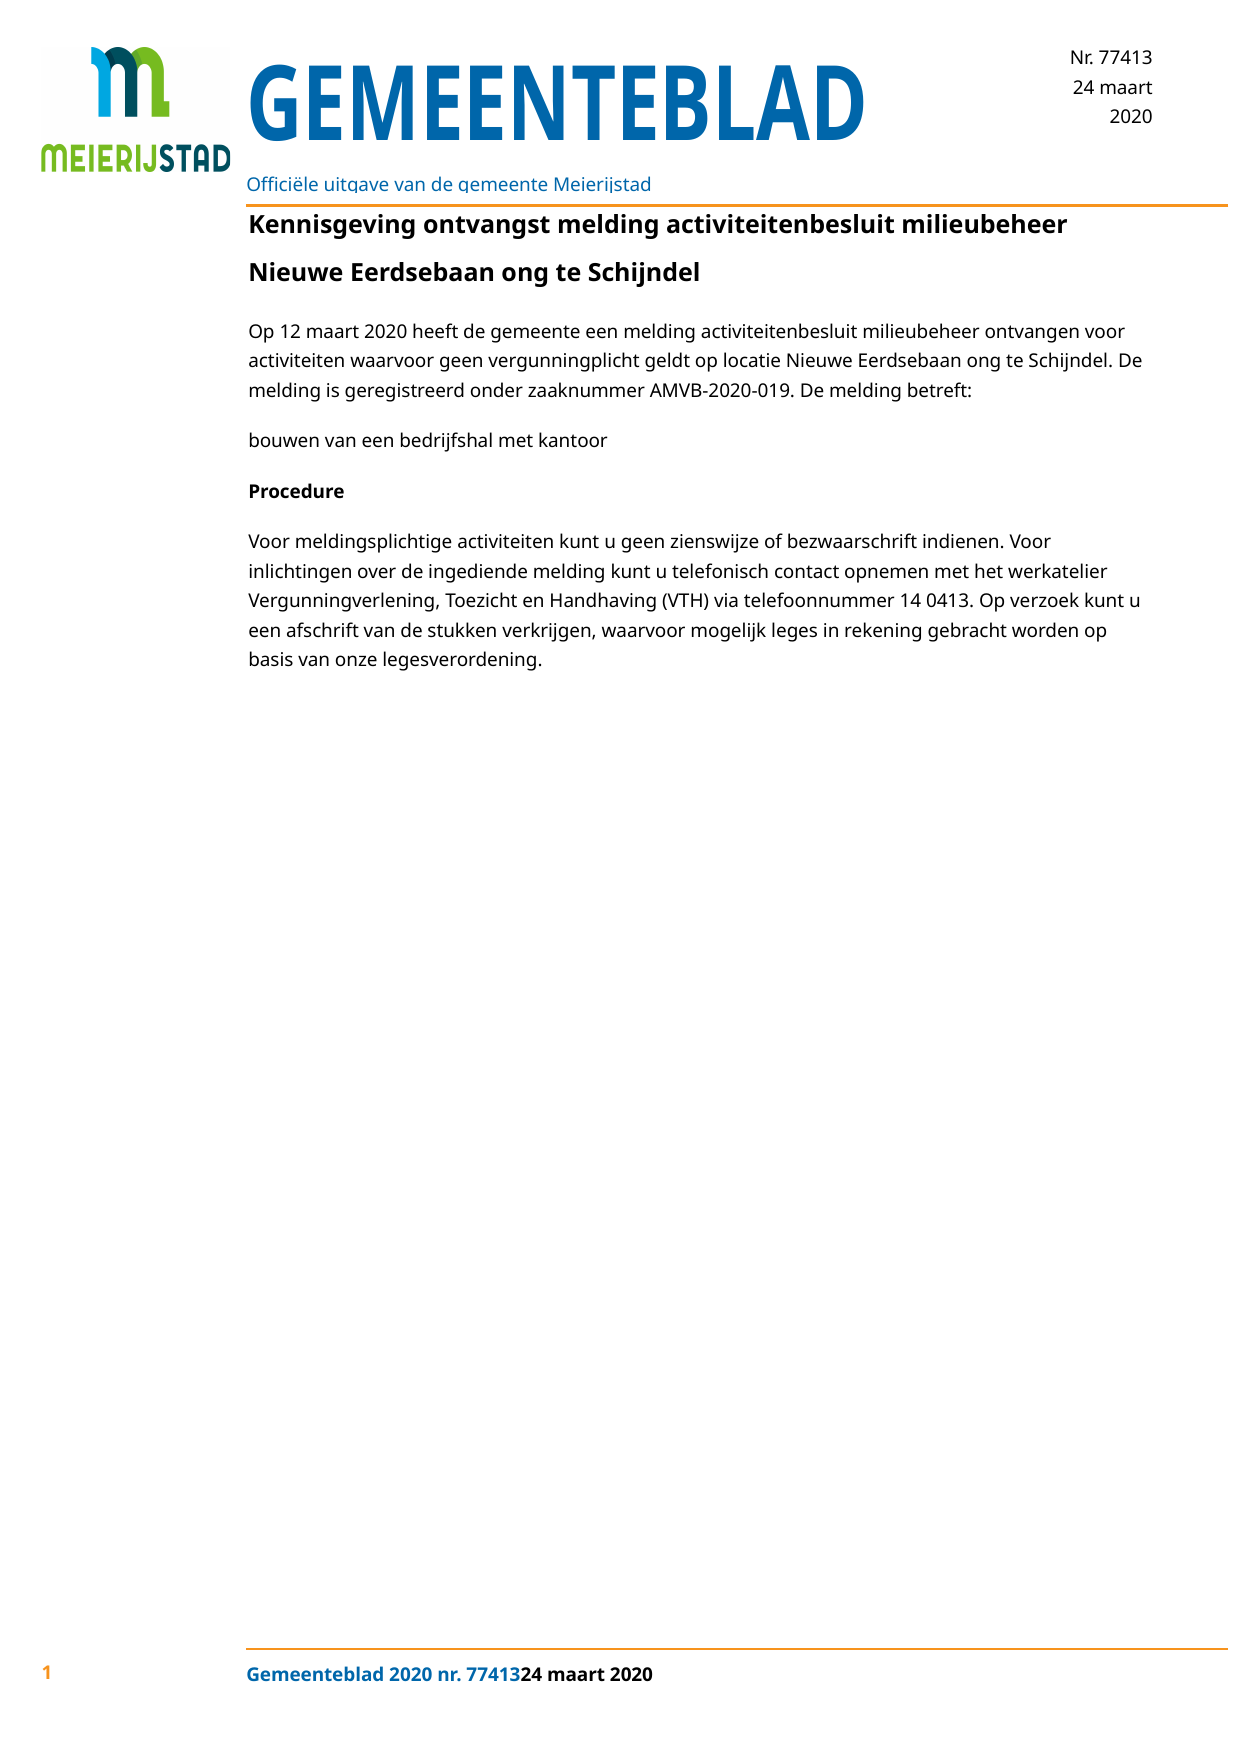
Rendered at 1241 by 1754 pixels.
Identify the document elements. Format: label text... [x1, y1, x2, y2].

text Op 12 maart 2020 heeft de gemeente een melding activiteitenbesluit milieubeheer ontvangen voor activiteiten waarvoor geen vergunningplicht geldt op locatie Nieuwe Eerdsebaan ong te Schijndel. De melding is geregistreerd onder zaaknummer AMVB-2020-019. De melding betreft: [248, 318, 1152, 403]
text Voor meldingsplichtige activiteiten kunt u geen zienswijze of bezwaarschrift indienen. Voor inlichtingen over de ingediende melding kunt u telefonisch contact opnemen met het werkatelier Vergunningverlening, Toezicht en Handhaving (VTH) via telefoonnummer 14 0413. Op verzoek kunt u een afschrift van de stukken verkrijgen, waarvoor mogelijk leges in rekening gebracht worden op basis van onze legesverordening. [248, 528, 1152, 672]
text Kennisgeving ontvangst melding activiteitenbesluit milieubeheer Nieuwe Eerdsebaan ong te Schijndel [248, 207, 1152, 288]
text Procedure [248, 478, 1152, 504]
text bouwen van een bedrijfshal met kantoor [248, 427, 1152, 453]
picture [41, 47, 231, 172]
